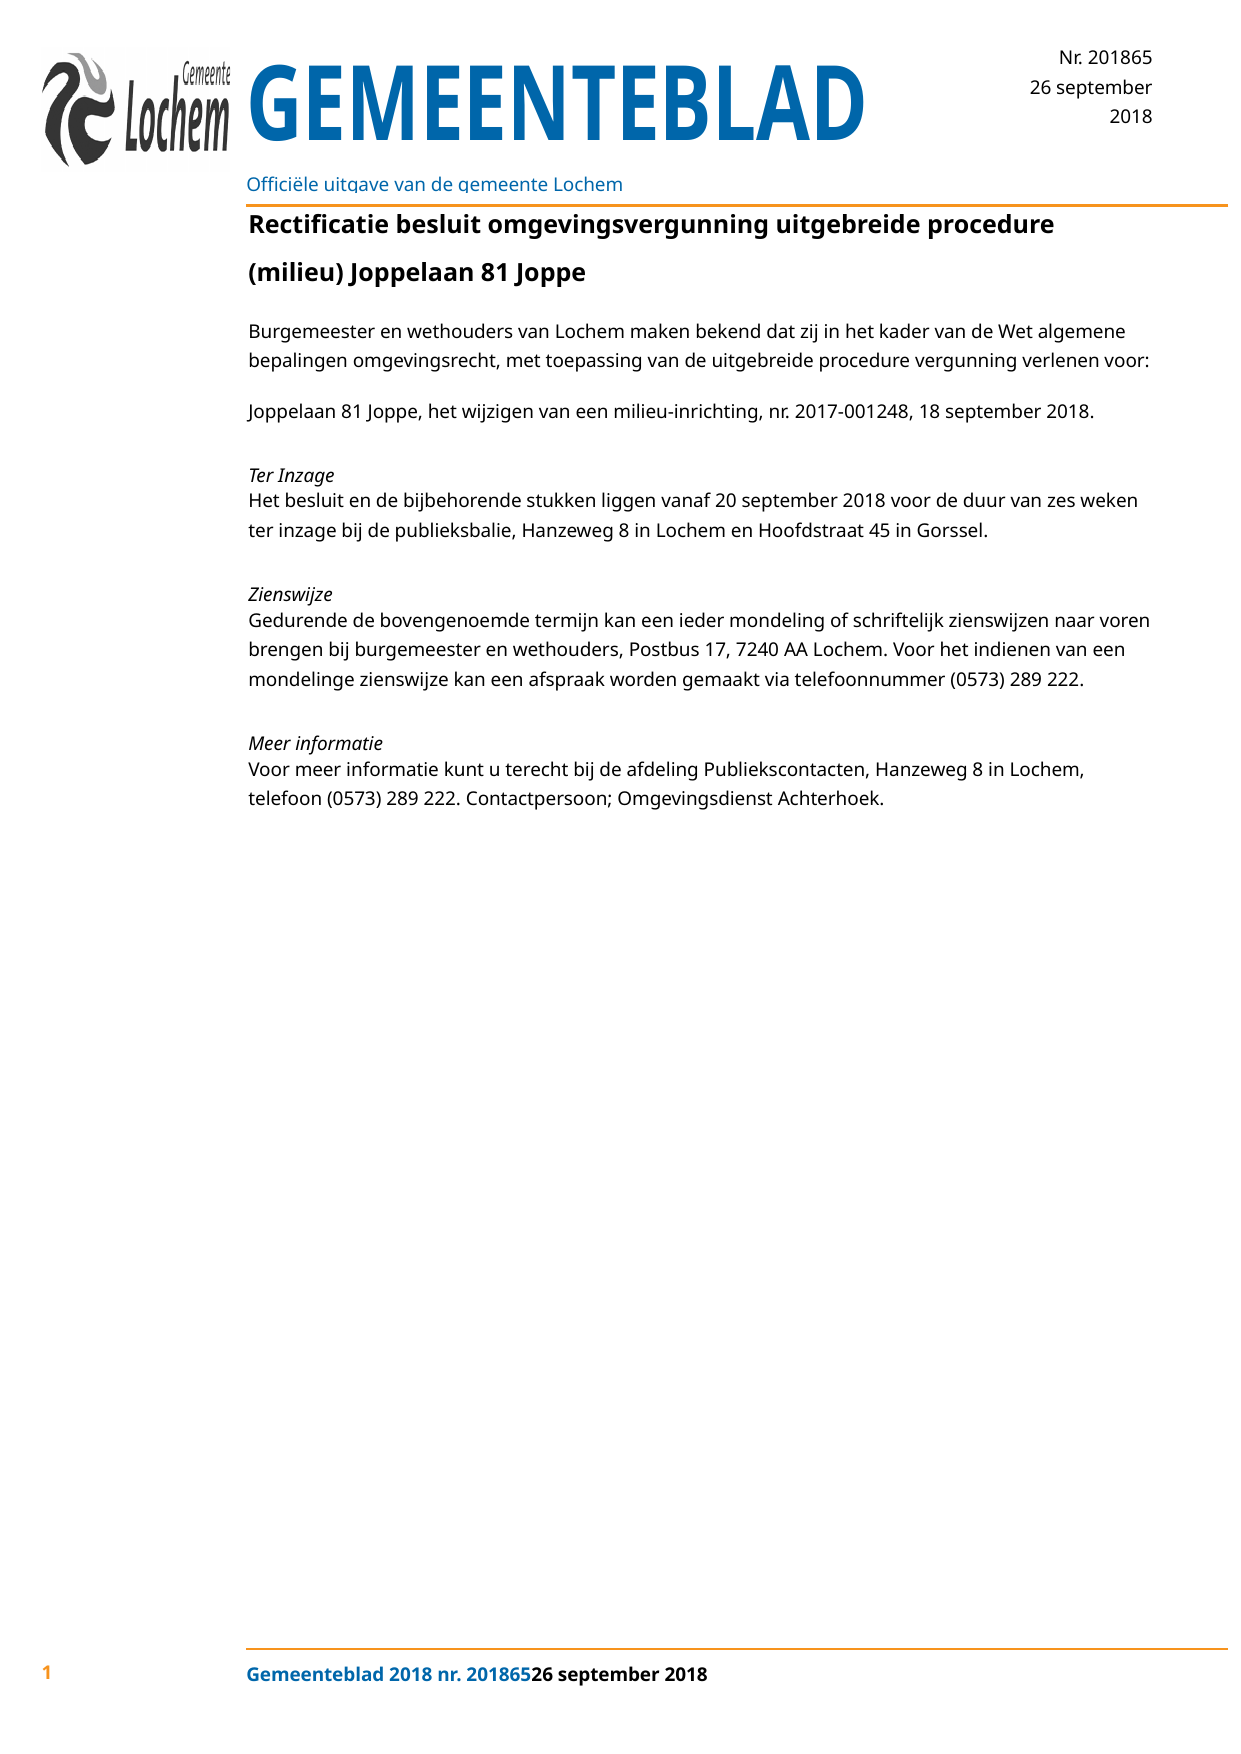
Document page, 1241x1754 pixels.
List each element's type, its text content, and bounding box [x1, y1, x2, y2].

text Gedurende de bovengenoemde termijn kan een ieder mondeling of schriftelijk zienswijzen naar voren brengen bij burgemeester en wethouders, Postbus 17, 7240 AA Lochem. Voor het indienen van een mondelinge zienswijze kan een afspraak worden gemaakt via telefoonnummer (0573) 289 222. [248, 607, 1152, 692]
text Meer informatie [248, 730, 1152, 756]
text Zienswijze [248, 581, 1152, 607]
text Ter Inzage [248, 462, 1152, 488]
text Het besluit en de bijbehorende stukken liggen vanaf 20 september 2018 voor de duur van zes weken ter inzage bij de publieksbalie, Hanzeweg 8 in Lochem en Hoofdstraat 45 in Gorssel. [248, 488, 1152, 543]
picture [41, 47, 231, 172]
text Voor meer informatie kunt u terecht bij de afdeling Publiekscontacten, Hanzeweg 8 in Lochem, telefoon (0573) 289 222. Contactpersoon; Omgevingsdienst Achterhoek. [248, 756, 1152, 811]
text Joppelaan 81 Joppe, het wijzigen van een milieu-inrichting, nr. 2017-001248, 18 september 2018. [248, 398, 1152, 424]
text Rectificatie besluit omgevingsvergunning uitgebreide procedure (milieu) Joppelaan 81 Joppe [248, 207, 1152, 288]
text Burgemeester en wethouders van Lochem maken bekend dat zij in het kader van de Wet algemene bepalingen omgevingsrecht, met toepassing van de uitgebreide procedure vergunning verlenen voor: [248, 318, 1152, 373]
